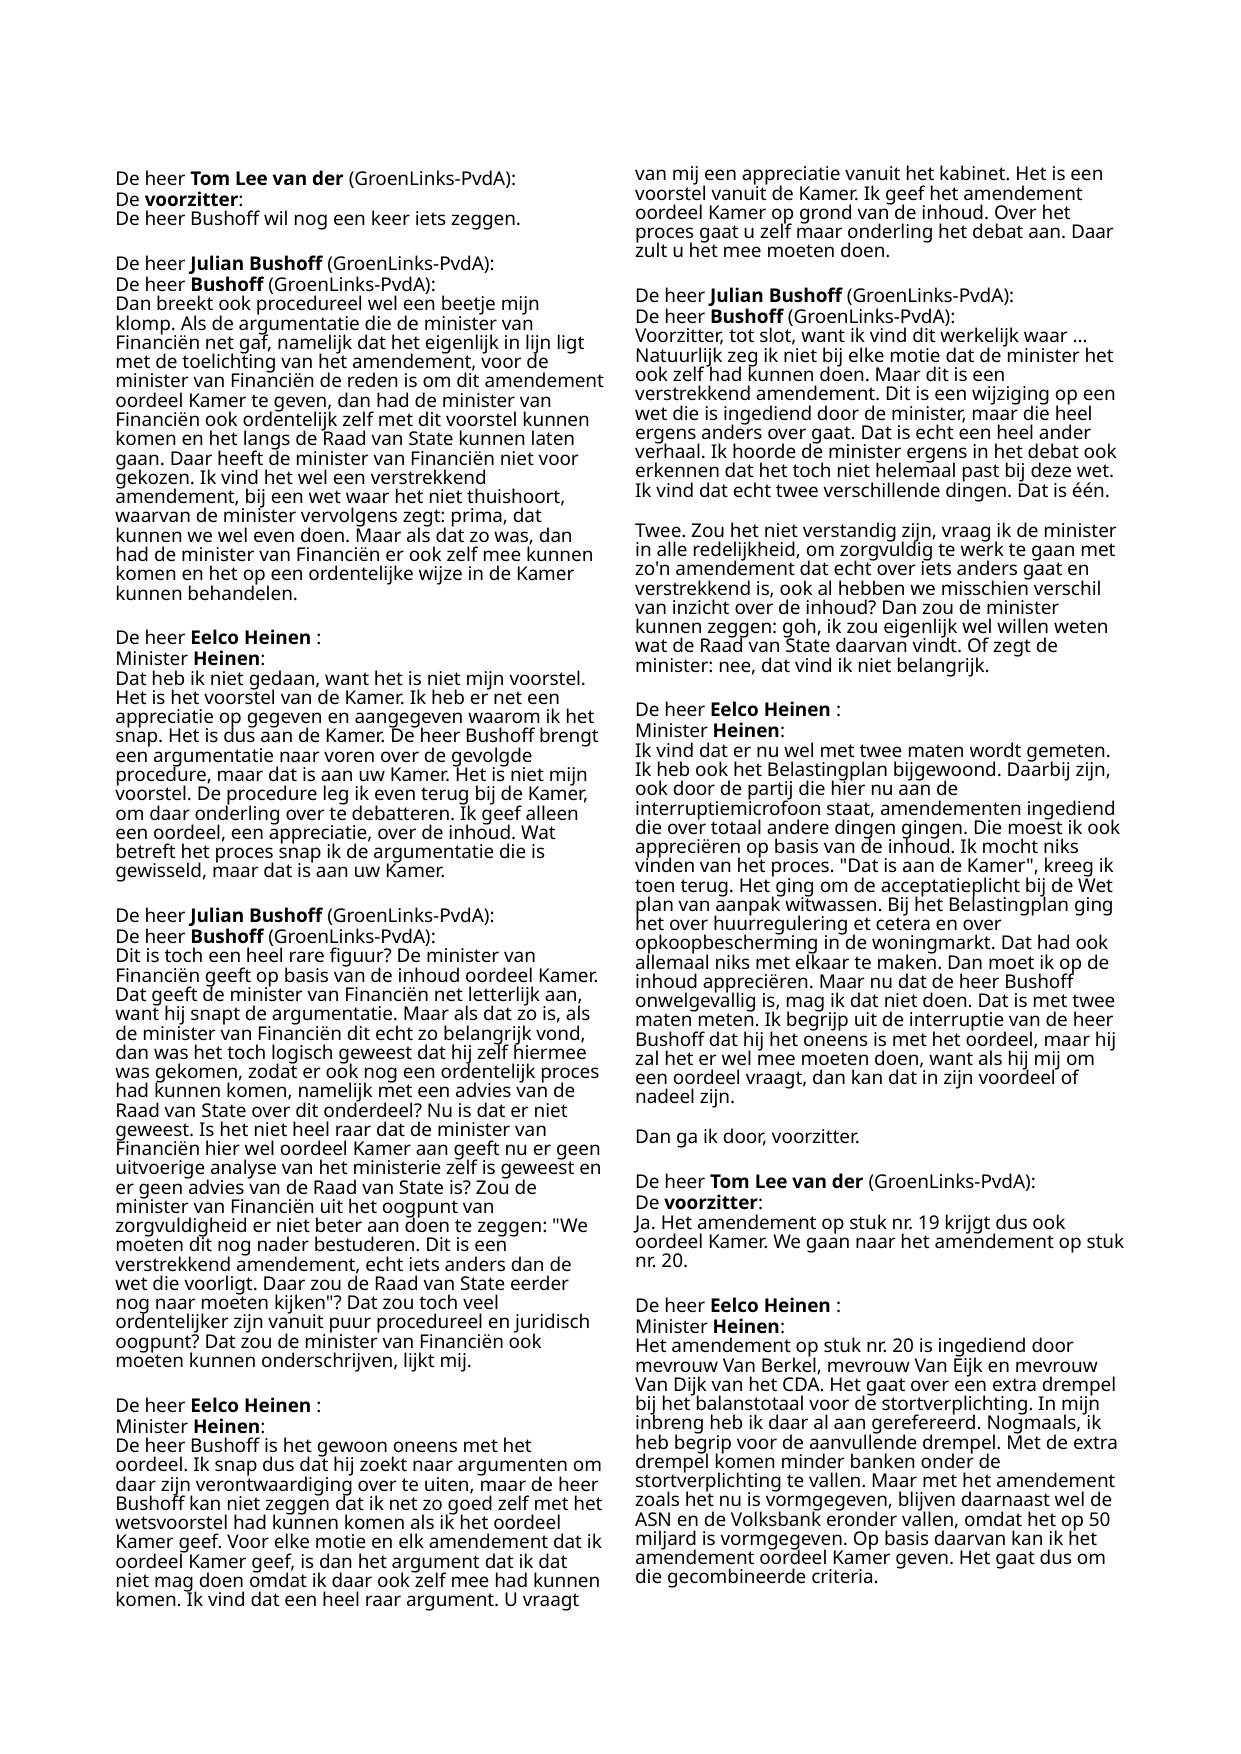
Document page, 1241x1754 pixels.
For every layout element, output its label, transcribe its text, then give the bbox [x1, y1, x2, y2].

text Ik vind dat er nu wel met twee maten wordt gemeten. Ik heb ook het Belastingplan bijgewoond. Daarbij zijn, ook door de partij die hier nu aan de interruptiemicrofoon staat, amendementen ingediend die over totaal andere dingen gingen. Die moest ik ook appreciëren op basis van de inhoud. Ik mocht niks vinden van het proces. "Dat is aan de Kamer", kreeg ik toen terug. Het ging om de acceptatieplicht bij de Wet plan van aanpak witwassen. Bij het Belastingplan ging het over huurregulering et cetera en over opkoopbescherming in de woningmarkt. Dat had ook allemaal niks met elkaar te maken. Dan moet ik op de inhoud appreciëren. Maar nu dat de heer Bushoff onwelgevallig is, mag ik dat niet doen. Dat is met twee maten meten. Ik begrijp uit de interruptie van de heer Bushoff dat hij het oneens is met het oordeel, maar hij zal het er wel mee moeten doen, want als hij mij om een oordeel vraagt, dan kan dat in zijn voordeel of nadeel zijn. [635, 742, 1125, 1108]
text De heer Bushoff (GroenLinks-PvdA): [635, 308, 1125, 327]
text De voorzitter: [635, 1194, 1125, 1214]
text De heer Bushoff is het gewoon oneens met het oordeel. Ik snap dus dat hij zoekt naar argumenten om daar zijn verontwaardiging over te uiten, maar de heer Bushoff kan niet zeggen dat ik net zo goed zelf met het wetsvoorstel had kunnen komen als ik het oordeel Kamer geef. Voor elke motie en elk amendement dat ik oordeel Kamer geef, is dan het argument dat ik dat niet mag doen omdat ik daar ook zelf mee had kunnen komen. Ik vind dat een heel raar argument. U vraagt [115, 1437, 605, 1611]
text De heer Bushoff (GroenLinks-PvdA): [115, 276, 605, 295]
text Minister Heinen: [635, 722, 1125, 742]
text De heer Eelco Heinen : [115, 624, 605, 650]
text Minister Heinen: [115, 650, 605, 669]
text De heer Eelco Heinen : [635, 697, 1125, 722]
text De heer Eelco Heinen : [635, 1292, 1125, 1318]
text Het amendement op stuk nr. 20 is ingediend door mevrouw Van Berkel, mevrouw Van Eijk en mevrouw Van Dijk van het CDA. Het gaat over een extra drempel bij het balanstotaal voor de stortverplichting. In mijn inbreng heb ik daar al aan gerefereerd. Nogmaals, ik heb begrip voor de aanvullende drempel. Met de extra drempel komen minder banken onder de stortverplichting te vallen. Maar met het amendement zoals het nu is vormgegeven, blijven daarnaast wel de ASN en de Volksbank eronder vallen, omdat het op 50 miljard is vormgegeven. Op basis daarvan kan ik het amendement oordeel Kamer geven. Het gaat dus om die gecombineerde criteria. [635, 1337, 1125, 1588]
text Minister Heinen: [635, 1318, 1125, 1337]
text De heer Julian Bushoff (GroenLinks-PvdA): [635, 282, 1125, 308]
text Voorzitter, tot slot, want ik vind dit werkelijk waar … Natuurlijk zeg ik niet bij elke motie dat de minister het ook zelf had kunnen doen. Maar dit is een verstrekkend amendement. Dit is een wijziging op een wet die is ingediend door de minister, maar die heel ergens anders over gaat. Dat is echt een heel ander verhaal. Ik hoorde de minister ergens in het debat ook erkennen dat het toch niet helemaal past bij deze wet. Ik vind dat echt twee verschillende dingen. Dat is één. [635, 327, 1125, 501]
text De heer Tom Lee van der (GroenLinks-PvdA): [115, 165, 605, 191]
text De heer Bushoff (GroenLinks-PvdA): [115, 928, 605, 947]
text Minister Heinen: [115, 1418, 605, 1437]
text Dan ga ik door, voorzitter. [635, 1128, 1125, 1148]
text Dit is toch een heel rare figuur? De minister van Financiën geeft op basis van de inhoud oordeel Kamer. Dat geeft de minister van Financiën net letterlijk aan, want hij snapt de argumentatie. Maar als dat zo is, als de minister van Financiën dit echt zo belangrijk vond, dan was het toch logisch geweest dat hij zelf hiermee was gekomen, zodat er ook nog een ordentelijk proces had kunnen komen, namelijk met een advies van de Raad van State over dit onderdeel? Nu is dat er niet geweest. Is het niet heel raar dat de minister van Financiën hier wel oordeel Kamer aan geeft nu er geen uitvoerige analyse van het ministerie zelf is geweest en er geen advies van de Raad van State is? Zou de minister van Financiën uit het oogpunt van zorgvuldigheid er niet beter aan doen te zeggen: "We moeten dit nog nader bestuderen. Dit is een verstrekkend amendement, echt iets anders dan de wet die voorligt. Daar zou de Raad van State eerder nog naar moeten kijken"? Dat zou toch veel ordentelijker zijn vanuit puur procedureel en juridisch oogpunt? Dat zou de minister van Financiën ook moeten kunnen onderschrijven, lijkt mij. [115, 947, 605, 1371]
text De heer Eelco Heinen : [115, 1392, 605, 1418]
text De heer Bushoff wil nog een keer iets zeggen. [115, 210, 605, 229]
text Dan breekt ook procedureel wel een beetje mijn klomp. Als de argumentatie die de minister van Financiën net gaf, namelijk dat het eigenlijk in lijn ligt met de toelichting van het amendement, voor de minister van Financiën de reden is om dit amendement oordeel Kamer te geven, dan had de minister van Financiën ook ordentelijk zelf met dit voorstel kunnen komen en het langs de Raad van State kunnen laten gaan. Daar heeft de minister van Financiën niet voor gekozen. Ik vind het wel een verstrekkend amendement, bij een wet waar het niet thuishoort, waarvan de minister vervolgens zegt: prima, dat kunnen we wel even doen. Maar als dat zo was, dan had de minister van Financiën er ook zelf mee kunnen komen en het op een ordentelijke wijze in de Kamer kunnen behandelen. [115, 295, 605, 604]
text van mij een appreciatie vanuit het kabinet. Het is een voorstel vanuit de Kamer. Ik geef het amendement oordeel Kamer op grond van de inhoud. Over het proces gaat u zelf maar onderling het debat aan. Daar zult u het mee moeten doen. [635, 165, 1125, 262]
text De heer Julian Bushoff (GroenLinks-PvdA): [115, 250, 605, 276]
text Ja. Het amendement op stuk nr. 19 krijgt dus ook oordeel Kamer. We gaan naar het amendement op stuk nr. 20. [635, 1214, 1125, 1271]
text De heer Tom Lee van der (GroenLinks-PvdA): [635, 1169, 1125, 1194]
text De heer Julian Bushoff (GroenLinks-PvdA): [115, 902, 605, 928]
text De voorzitter: [115, 191, 605, 210]
text Dat heb ik niet gedaan, want het is niet mijn voorstel. Het is het voorstel van de Kamer. Ik heb er net een appreciatie op gegeven en aangegeven waarom ik het snap. Het is dus aan de Kamer. De heer Bushoff brengt een argumentatie naar voren over de gevolgde procedure, maar dat is aan uw Kamer. Het is niet mijn voorstel. De procedure leg ik even terug bij de Kamer, om daar onderling over te debatteren. Ik geef alleen een oordeel, een appreciatie, over de inhoud. Wat betreft het proces snap ik de argumentatie die is gewisseld, maar dat is aan uw Kamer. [115, 669, 605, 882]
text Twee. Zou het niet verstandig zijn, vraag ik de minister in alle redelijkheid, om zorgvuldig te werk te gaan met zo'n amendement dat echt over iets anders gaat en verstrekkend is, ook al hebben we misschien verschil van inzicht over de inhoud? Dan zou de minister kunnen zeggen: goh, ik zou eigenlijk wel willen weten wat de Raad van State daarvan vindt. Of zegt de minister: nee, dat vind ik niet belangrijk. [635, 522, 1125, 676]
